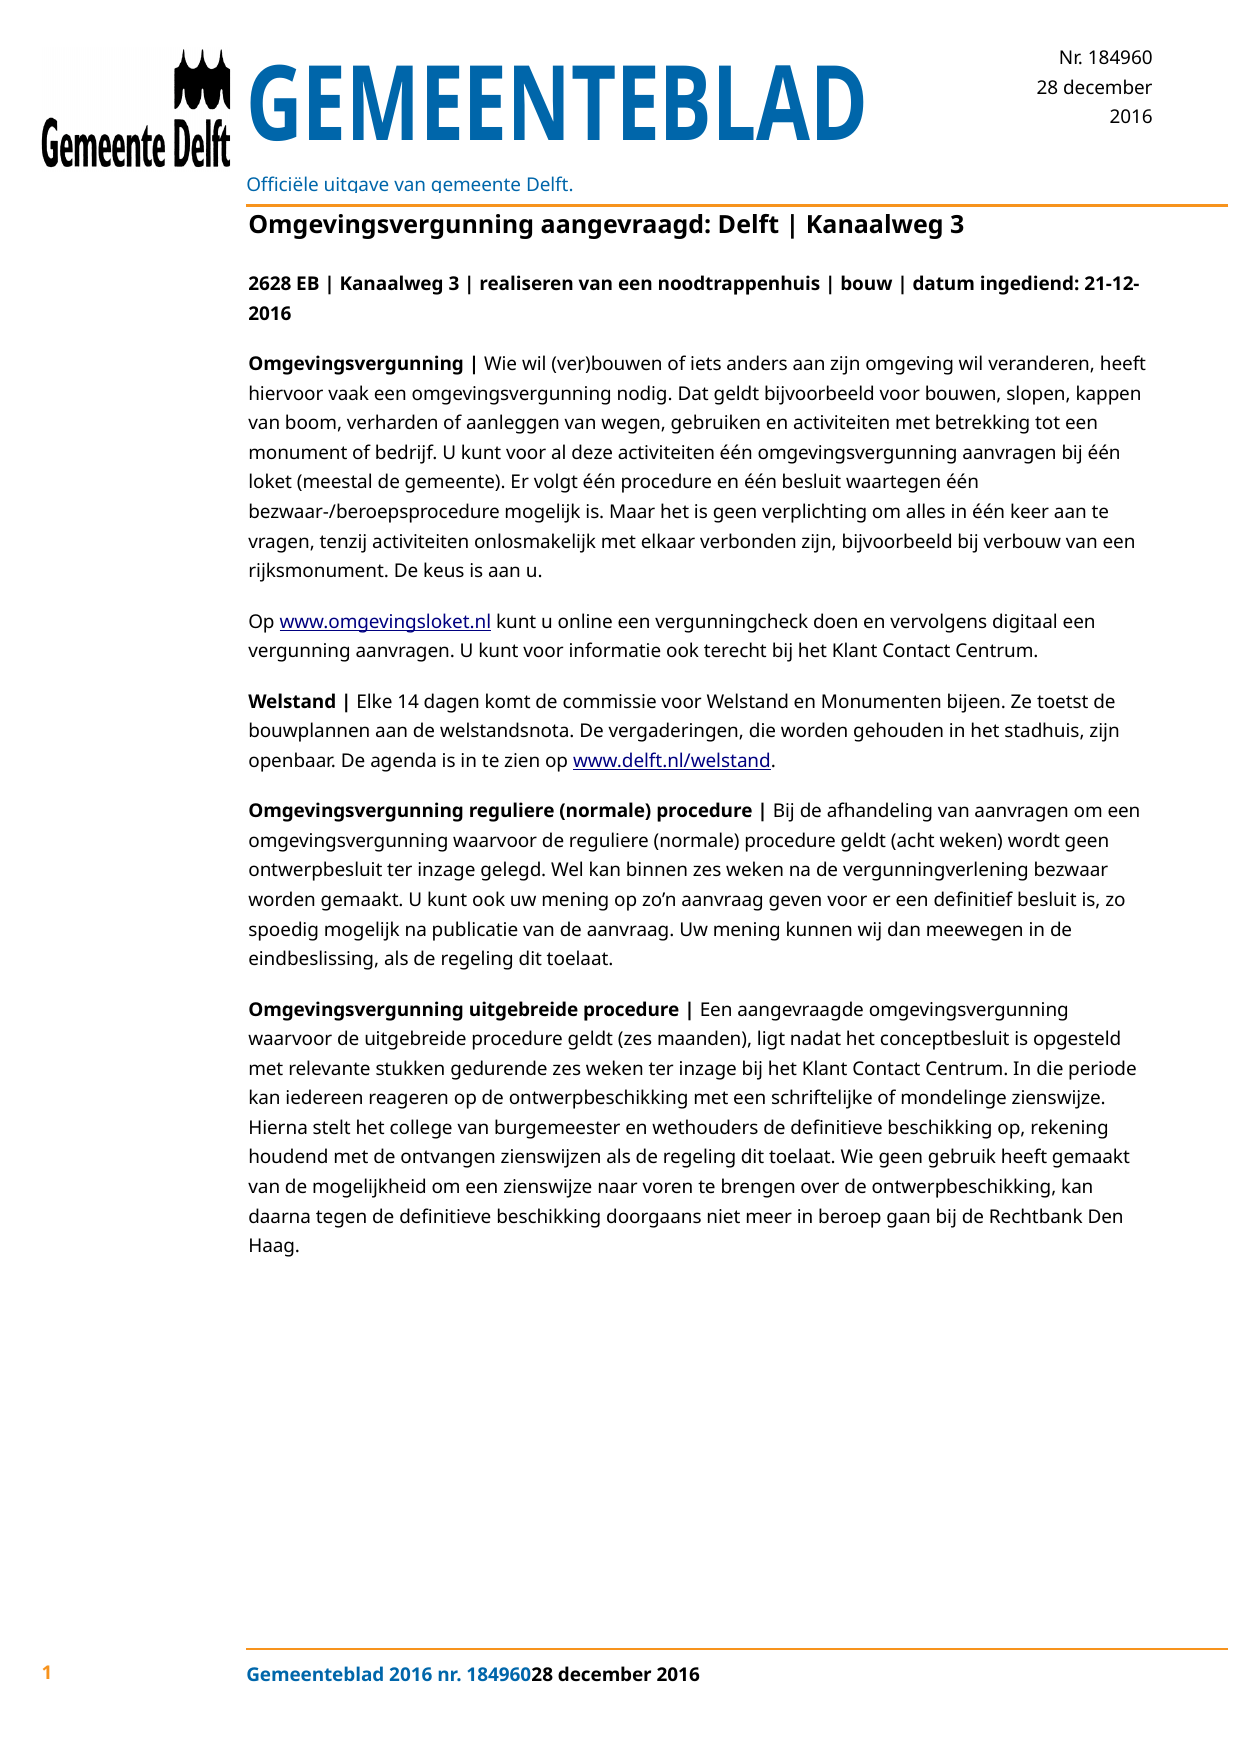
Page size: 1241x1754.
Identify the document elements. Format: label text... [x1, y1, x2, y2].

text Omgevingsvergunning uitgebreide procedure | Een aangevraagde omgevingsvergunning waarvoor de uitgebreide procedure geldt (zes maanden), ligt nadat het conceptbesluit is opgesteld met relevante stukken gedurende zes weken ter inzage bij het Klant Contact Centrum. In die periode kan iedereen reageren op de ontwerpbeschikking met een schriftelijke of mondelinge zienswijze. Hierna stelt het college van burgemeester en wethouders de definitieve beschikking op, rekening houdend met de ontvangen zienswijzen als de regeling dit toelaat. Wie geen gebruik heeft gemaakt van de mogelijkheid om een zienswijze naar voren te brengen over de ontwerpbeschikking, kan daarna tegen de definitieve beschikking doorgaans niet meer in beroep gaan bij de Rechtbank Den Haag. [248, 996, 1152, 1258]
text Welstand | Elke 14 dagen komt de commissie voor Welstand en Monumenten bijeen. Ze toetst de bouwplannen aan de welstandsnota. De vergaderingen, die worden gehouden in het stadhuis, zijn openbaar. De agenda is in te zien op www.delft.nl/welstand. [248, 688, 1152, 773]
picture [41, 47, 231, 172]
text 2628 EB | Kanaalweg 3 | realiseren van een noodtrappenhuis | bouw | datum ingediend: 21-12-2016 [248, 270, 1152, 326]
text Omgevingsvergunning reguliere (normale) procedure | Bij de afhandeling van aanvragen om een omgevingsvergunning waarvoor de reguliere (normale) procedure geldt (acht weken) wordt geen ontwerpbesluit ter inzage gelegd. Wel kan binnen zes weken na de vergunningverlening bezwaar worden gemaakt. U kunt ook uw mening op zo’n aanvraag geven voor er een definitief besluit is, zo spoedig mogelijk na publicatie van de aanvraag. Uw mening kunnen wij dan meewegen in de eindbeslissing, als de regeling dit toelaat. [248, 797, 1152, 971]
text Omgevingsvergunning aangevraagd: Delft | Kanaalweg 3 [248, 207, 1152, 241]
text Omgevingsvergunning | Wie wil (ver)bouwen of iets anders aan zijn omgeving wil veranderen, heeft hiervoor vaak een omgevingsvergunning nodig. Dat geldt bijvoorbeeld voor bouwen, slopen, kappen van boom, verharden of aanleggen van wegen, gebruiken en activiteiten met betrekking tot een monument of bedrijf. U kunt voor al deze activiteiten één omgevingsvergunning aanvragen bij één loket (meestal de gemeente). Er volgt één procedure en één besluit waartegen één bezwaar-/beroepsprocedure mogelijk is. Maar het is geen verplichting om alles in één keer aan te vragen, tenzij activiteiten onlosmakelijk met elkaar verbonden zijn, bijvoorbeeld bij verbouw van een rijksmonument. De keus is aan u. [248, 350, 1152, 583]
text Op www.omgevingsloket.nl kunt u online een vergunningcheck doen en vervolgens digitaal een vergunning aanvragen. U kunt voor informatie ook terecht bij het Klant Contact Centrum. [248, 608, 1152, 663]
